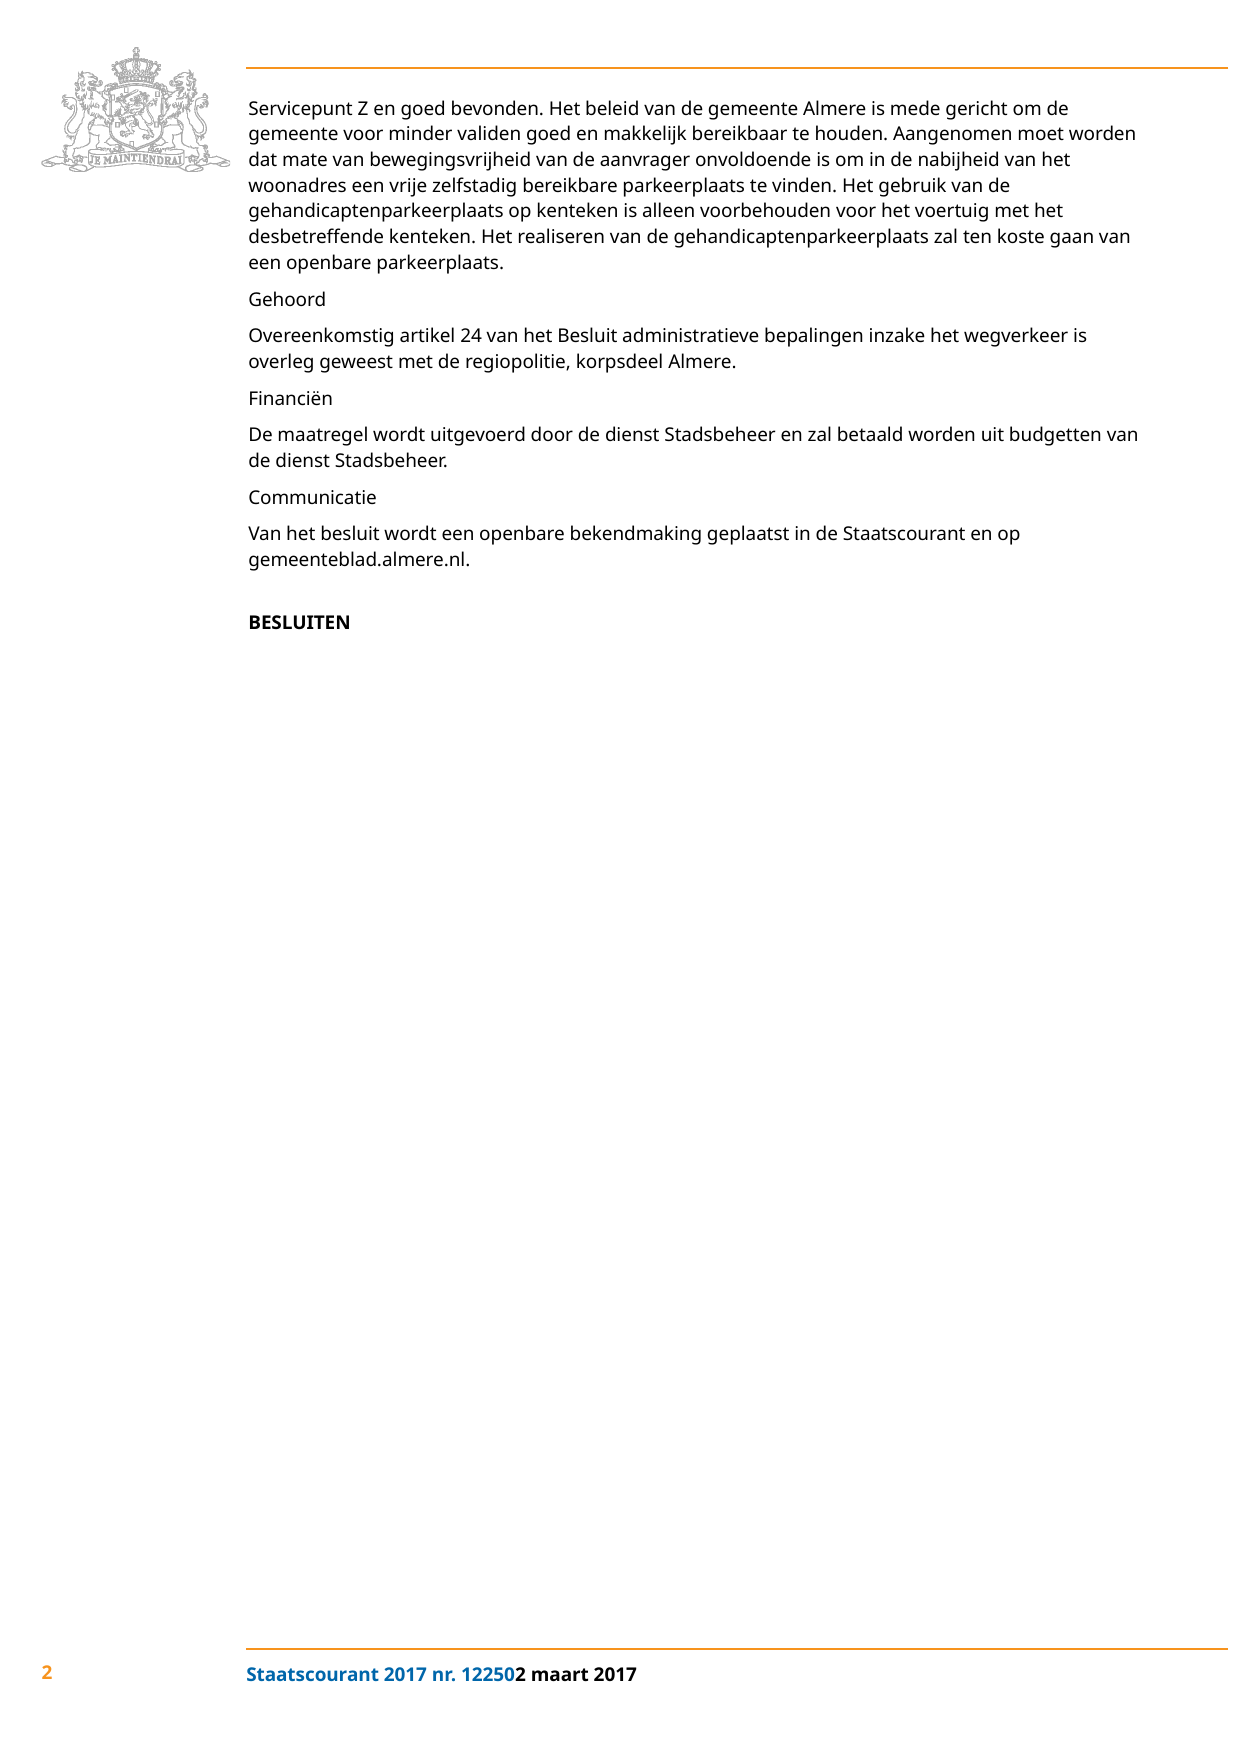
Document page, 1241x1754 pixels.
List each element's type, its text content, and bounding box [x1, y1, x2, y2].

text Servicepunt Z en goed bevonden. Het beleid van de gemeente Almere is mede gericht om de gemeente voor minder validen goed en makkelijk bereikbaar te houden. Aangenomen moet worden dat mate van bewegingsvrijheid van de aanvrager onvoldoende is om in de nabijheid van het woonadres een vrije zelfstadig bereikbare parkeerplaats te vinden. Het gebruik van de gehandicaptenparkeerplaats op kenteken is alleen voorbehouden voor het voertuig met het desbetreffende kenteken. Het realiseren van de gehandicaptenparkeerplaats zal ten koste gaan van een openbare parkeerplaats. [248, 95, 1152, 275]
text Overeenkomstig artikel 24 van het Besluit administratieve bepalingen inzake het wegverkeer is overleg geweest met de regiopolitie, korpsdeel Almere. [248, 322, 1152, 374]
text De maatregel wordt uitgevoerd door de dienst Stadsbeheer en zal betaald worden uit budgetten van de dienst Stadsbeheer. [248, 422, 1152, 473]
text Gehoord [248, 286, 1152, 312]
text Van het besluit wordt een openbare bekendmaking geplaatst in de Staatscourant en op gemeenteblad.almere.nl. [248, 521, 1152, 572]
picture [41, 47, 231, 172]
text Communicatie [248, 484, 1152, 510]
text Financiën [248, 385, 1152, 411]
text BESLUITEN [248, 609, 1152, 635]
